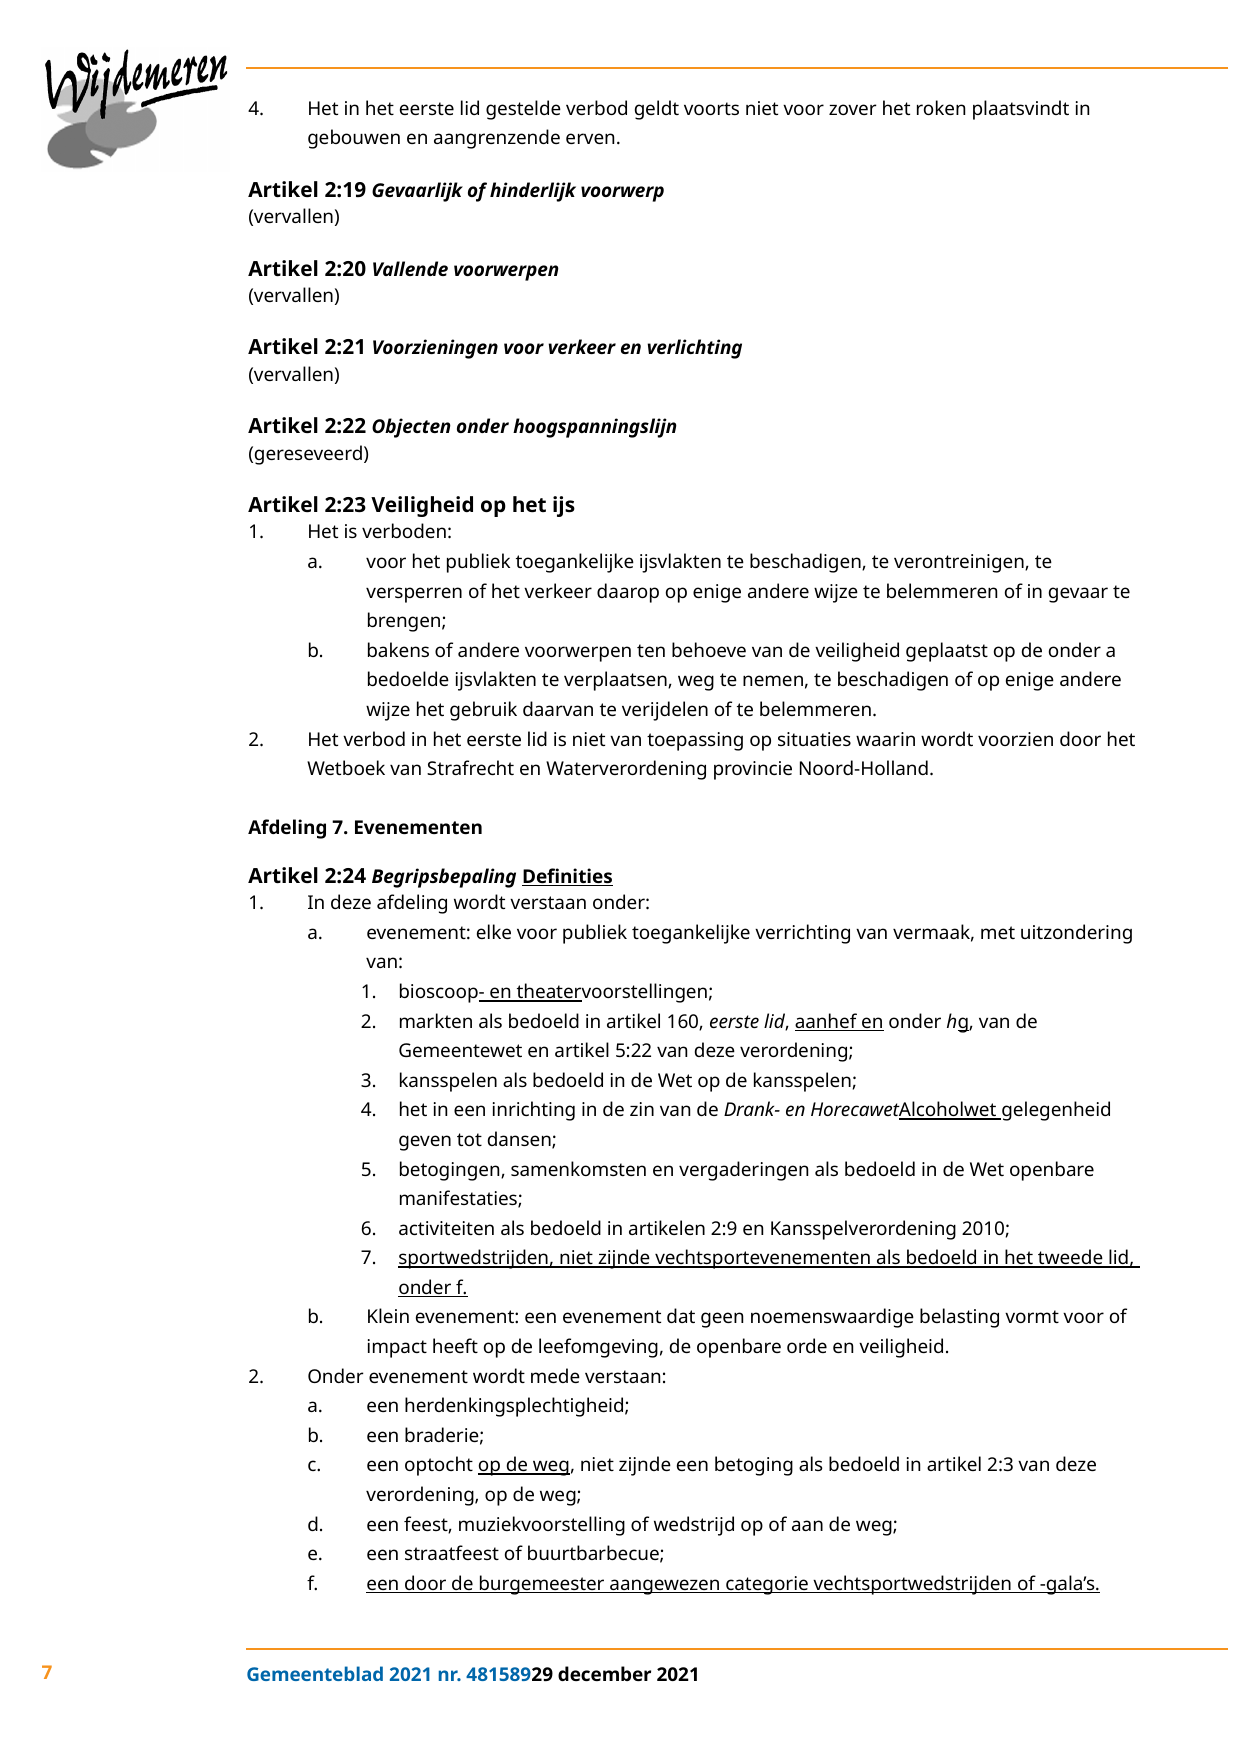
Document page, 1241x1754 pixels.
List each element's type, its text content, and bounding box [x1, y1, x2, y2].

list een optocht op de weg, niet zijnde een betoging als bedoeld in artikel 2:3 van deze verordening, op de weg; [307, 1452, 1152, 1507]
list Onder evenement wordt mede verstaan: [248, 1363, 1152, 1388]
list activiteiten als bedoeld in artikelen 2:9 en Kansspelverordening 2010; [361, 1215, 1152, 1241]
list een door de burgemeester aangewezen categorie vechtsportwedstrijden of -gala’s. [307, 1570, 1152, 1596]
text Artikel 2:21 Voorzieningen voor verkeer en verlichting [248, 332, 1152, 361]
list evenement: elke voor publiek toegankelijke verrichting van vermaak, met uitzondering van: [307, 919, 1152, 974]
list Klein evenement: een evenement dat geen noemenswaardige belasting vormt voor of impact heeft op de leefomgeving, de openbare orde en veiligheid. [307, 1304, 1152, 1359]
text Artikel 2:19 Gevaarlijk of hinderlijk voorwerp [248, 175, 1152, 203]
list betogingen, samenkomsten en vergaderingen als bedoeld in de Wet openbare manifestaties; [361, 1156, 1152, 1211]
list een straatfeest of buurtbarbecue; [307, 1540, 1152, 1566]
list een braderie; [307, 1422, 1152, 1448]
list voor het publiek toegankelijke ijsvlakten te beschadigen, te verontreinigen, te versperren of het verkeer daarop op enige andere wijze te belemmeren of in gevaar te brengen; [307, 548, 1152, 633]
text Artikel 2:20 Vallende voorwerpen [248, 254, 1152, 282]
list sportwedstrijden, niet zijnde vechtsportevenementen als bedoeld in het tweede lid, onder f. [361, 1244, 1152, 1300]
text Afdeling 7. Evenementen [248, 814, 1152, 840]
text (gereseveerd) [248, 440, 1152, 466]
list een feest, muziekvoorstelling of wedstrijd op of aan de weg; [307, 1511, 1152, 1536]
list Het verbod in het eerste lid is niet van toepassing op situaties waarin wordt voorzien door het Wetboek van Strafrecht en Waterverordening provincie Noord-Holland. [248, 726, 1152, 781]
list Het is verboden: [248, 519, 1152, 544]
list kansspelen als bedoeld in de Wet op de kansspelen; [361, 1067, 1152, 1093]
list In deze afdeling wordt verstaan onder: [248, 889, 1152, 915]
list markten als bedoeld in artikel 160, eerste lid, aanhef en onder hg, van de Gemeentewet en artikel 5:22 van deze verordening; [361, 1008, 1152, 1063]
text (vervallen) [248, 361, 1152, 387]
list bakens of andere voorwerpen ten behoeve van de veiligheid geplaatst op de onder a bedoelde ijsvlakten te verplaatsen, weg te nemen, te beschadigen of op enige andere wijze het gebruik daarvan te verijdelen of te belemmeren. [307, 637, 1152, 722]
text Artikel 2:23 Veiligheid op het ijs [248, 490, 1152, 519]
list Het in het eerste lid gestelde verbod geldt voorts niet voor zover het roken plaatsvindt in gebouwen en aangrenzende erven. [248, 95, 1152, 150]
list bioscoop- en theatervoorstellingen; [361, 978, 1152, 1004]
text Artikel 2:24 Begripsbepaling Definities [248, 861, 1152, 889]
picture [41, 47, 231, 172]
text (vervallen) [248, 203, 1152, 229]
list het in een inrichting in de zin van de Drank- en HorecawetAlcoholwet gelegenheid geven tot dansen; [361, 1097, 1152, 1152]
list een herdenkingsplechtigheid; [307, 1392, 1152, 1418]
text Artikel 2:22 Objecten onder hoogspanningslijn [248, 411, 1152, 440]
text (vervallen) [248, 282, 1152, 308]
